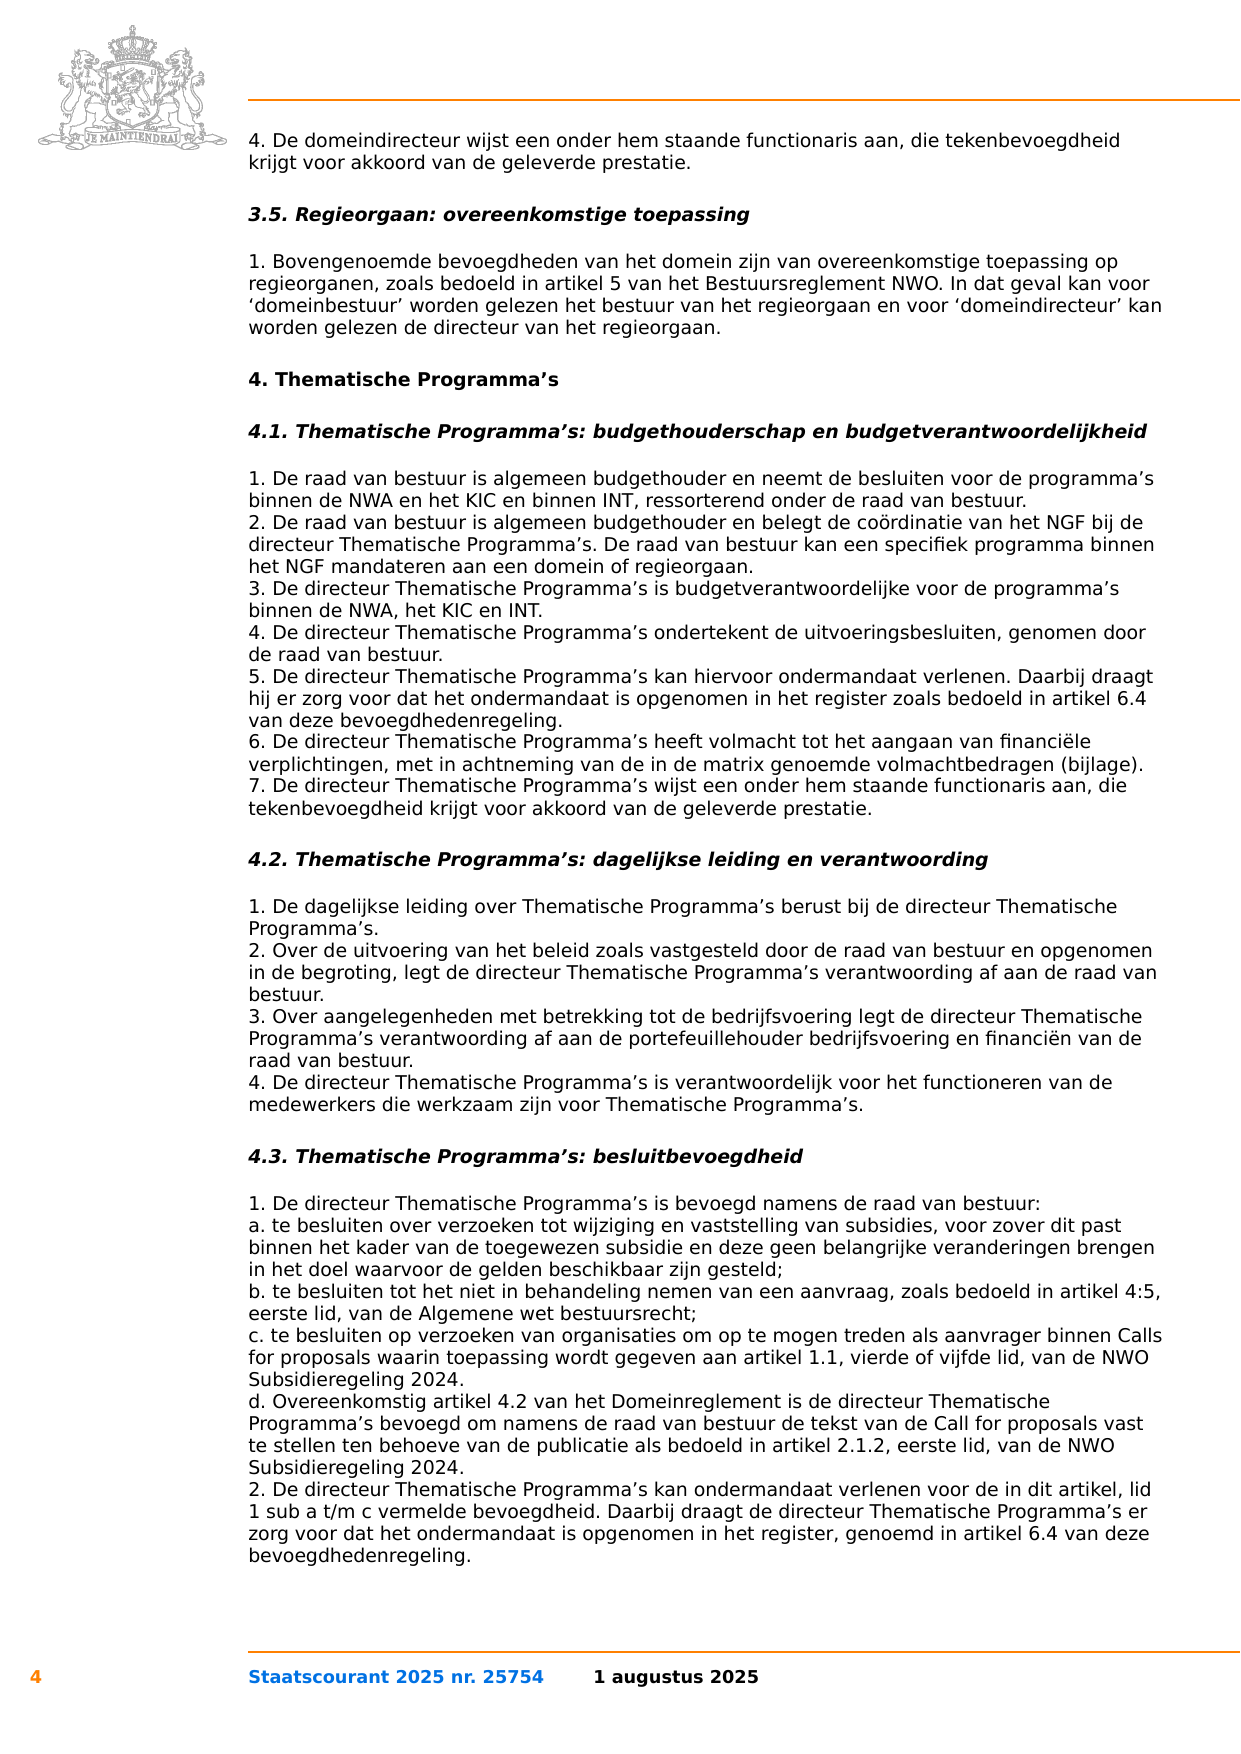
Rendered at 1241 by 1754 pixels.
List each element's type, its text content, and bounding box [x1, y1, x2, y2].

text 2. De raad van bestuur is algemeen budgethouder en belegt de coördinatie van het NGF bij de directeur Thematische Programma’s. De raad van bestuur kan een specifiek programma binnen het NGF mandateren aan een domein of regieorgaan. [248, 512, 1163, 578]
subtitle 4. Thematische Programma’s [248, 369, 1163, 391]
text 1. De raad van bestuur is algemeen budgethouder en neemt de besluiten voor de programma’s binnen de NWA en het KIC en binnen INT, ressorterend onder de raad van bestuur. [248, 468, 1163, 512]
text 1. Bovengenoemde bevoegdheden van het domein zijn van overeenkomstige toepassing op regieorganen, zoals bedoeld in artikel 5 van het Bestuursreglement NWO. In dat geval kan voor ‘domeinbestuur’ worden gelezen het bestuur van het regieorgaan en voor ‘domeindirecteur’ kan worden gelezen de directeur van het regieorgaan. [248, 251, 1163, 339]
text 4. De domeindirecteur wijst een onder hem staande functionaris aan, die tekenbevoegdheid krijgt voor akkoord van de geleverde prestatie. [248, 130, 1163, 174]
picture [38, 25, 227, 150]
text 1. De directeur Thematische Programma’s is bevoegd namens de raad van bestuur: [248, 1193, 1163, 1215]
text 1. De dagelijkse leiding over Thematische Programma’s berust bij de directeur Thematische Programma’s. [248, 896, 1163, 940]
subtitle 4.2. Thematische Programma’s: dagelijkse leiding en verantwoording [248, 849, 1163, 871]
text 6. De directeur Thematische Programma’s heeft volmacht tot het aangaan van financiële verplichtingen, met in achtneming van de in de matrix genoemde volmachtbedragen (bijlage). [248, 731, 1163, 775]
subtitle 4.1. Thematische Programma’s: budgethouderschap en budgetverantwoordelijkheid [248, 421, 1163, 443]
text 2. Over de uitvoering van het beleid zoals vastgesteld door de raad van bestuur en opgenomen in de begroting, legt de directeur Thematische Programma’s verantwoording af aan de raad van bestuur. [248, 940, 1163, 1006]
text b. te besluiten tot het niet in behandeling nemen van een aanvraag, zoals bedoeld in artikel 4:5, eerste lid, van de Algemene wet bestuursrecht; [248, 1281, 1163, 1325]
text c. te besluiten op verzoeken van organisaties om op te mogen treden als aanvrager binnen Calls for proposals waarin toepassing wordt gegeven aan artikel 1.1, vierde of vijfde lid, van de NWO Subsidieregeling 2024. [248, 1325, 1163, 1391]
text 2. De directeur Thematische Programma’s kan ondermandaat verlenen voor de in dit artikel, lid 1 sub a t/m c vermelde bevoegdheid. Daarbij draagt de directeur Thematische Programma’s er zorg voor dat het ondermandaat is opgenomen in het register, genoemd in artikel 6.4 van deze bevoegdhedenregeling. [248, 1479, 1163, 1567]
text 5. De directeur Thematische Programma’s kan hiervoor ondermandaat verlenen. Daarbij draagt hij er zorg voor dat het ondermandaat is opgenomen in het register zoals bedoeld in artikel 6.4 van deze bevoegdhedenregeling. [248, 666, 1163, 731]
text a. te besluiten over verzoeken tot wijziging en vaststelling van subsidies, voor zover dit past binnen het kader van de toegewezen subsidie en deze geen belangrijke veranderingen brengen in het doel waarvoor de gelden beschikbaar zijn gesteld; [248, 1215, 1163, 1281]
text 4. De directeur Thematische Programma’s ondertekent de uitvoeringsbesluiten, genomen door de raad van bestuur. [248, 622, 1163, 666]
text 7. De directeur Thematische Programma’s wijst een onder hem staande functionaris aan, die tekenbevoegdheid krijgt voor akkoord van de geleverde prestatie. [248, 775, 1163, 819]
subtitle 4.3. Thematische Programma’s: besluitbevoegdheid [248, 1146, 1163, 1168]
text d. Overeenkomstig artikel 4.2 van het Domeinreglement is de directeur Thematische Programma’s bevoegd om namens de raad van bestuur de tekst van de Call for proposals vast te stellen ten behoeve van de publicatie als bedoeld in artikel 2.1.2, eerste lid, van de NWO Subsidieregeling 2024. [248, 1391, 1163, 1479]
text 4. De directeur Thematische Programma’s is verantwoordelijk voor het functioneren van de medewerkers die werkzaam zijn voor Thematische Programma’s. [248, 1072, 1163, 1116]
subtitle 3.5. Regieorgaan: overeenkomstige toepassing [248, 204, 1163, 226]
text 3. Over aangelegenheden met betrekking tot de bedrijfsvoering legt de directeur Thematische Programma’s verantwoording af aan de portefeuillehouder bedrijfsvoering en financiën van de raad van bestuur. [248, 1006, 1163, 1072]
text 3. De directeur Thematische Programma’s is budgetverantwoordelijke voor de programma’s binnen de NWA, het KIC en INT. [248, 578, 1163, 622]
